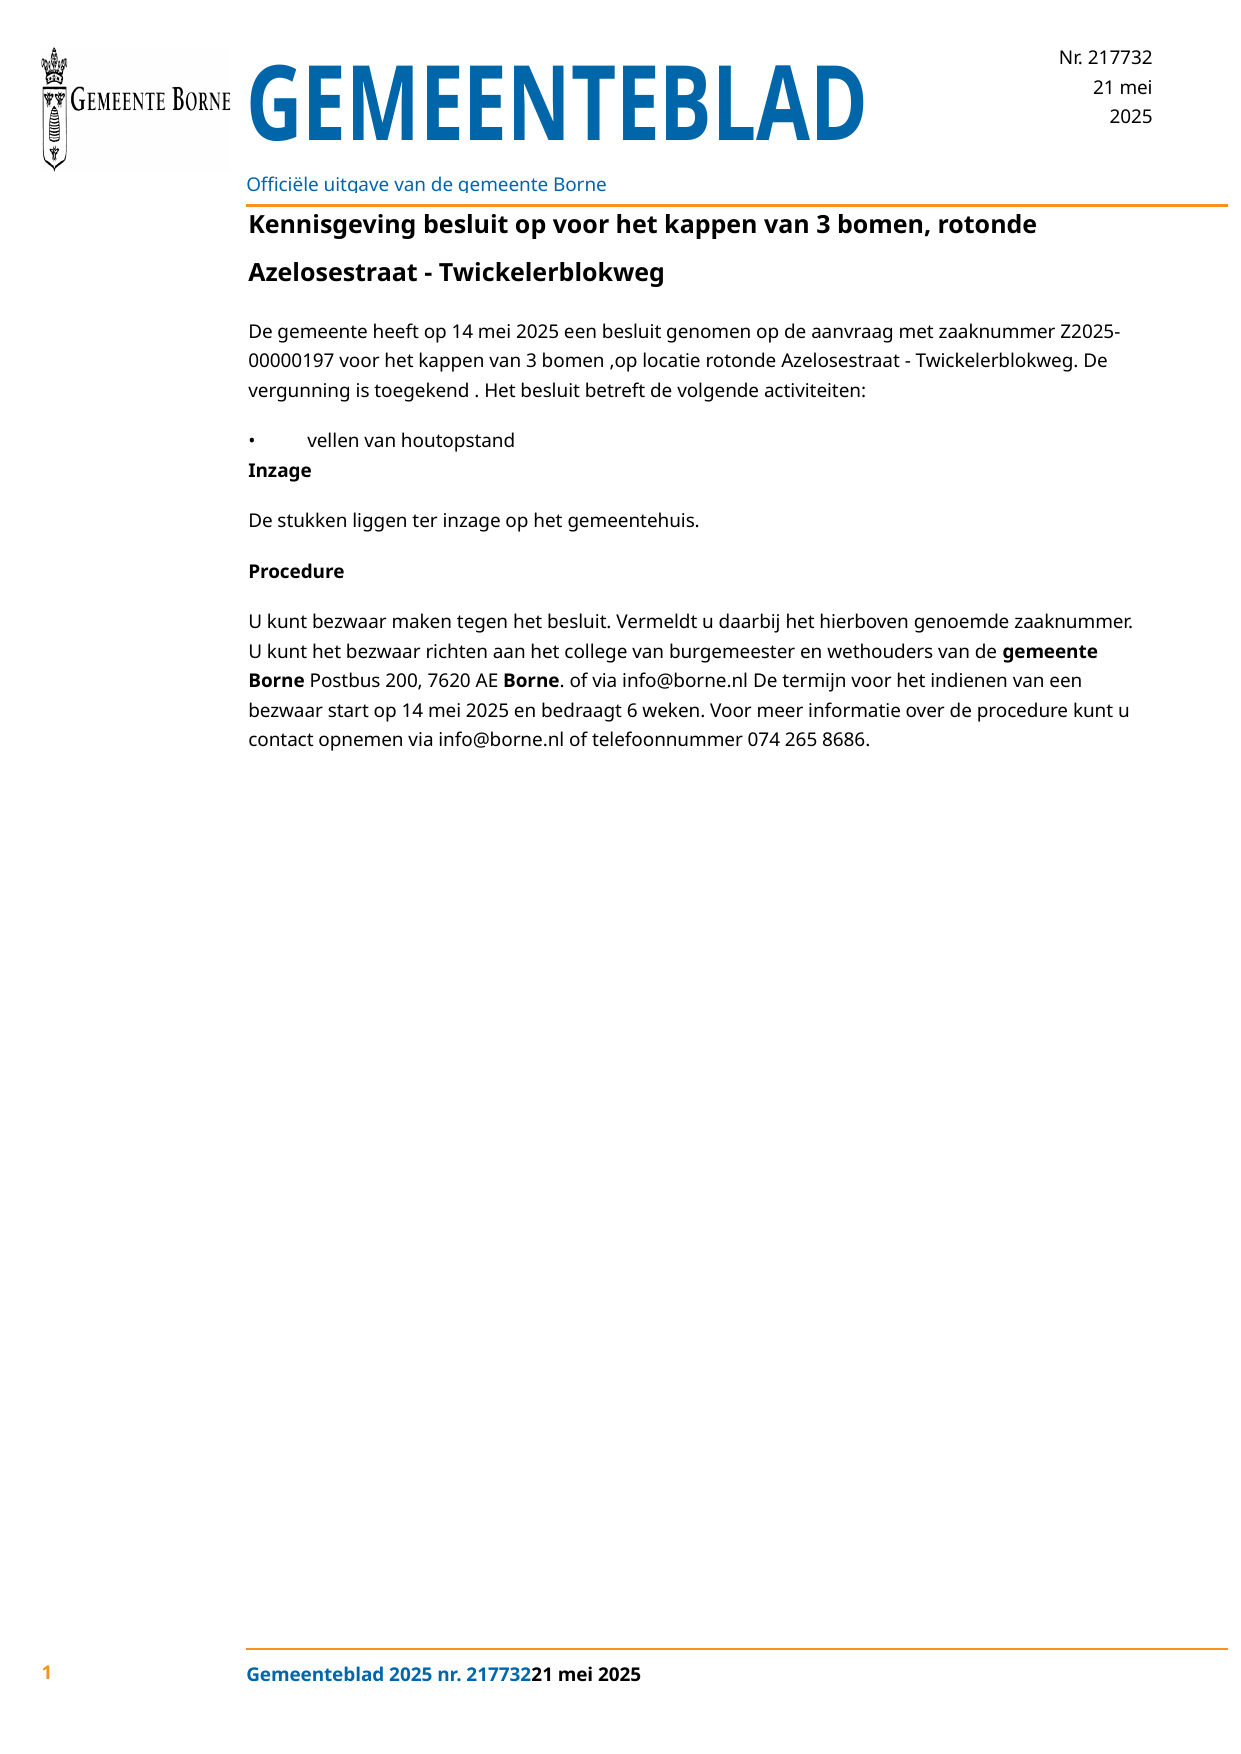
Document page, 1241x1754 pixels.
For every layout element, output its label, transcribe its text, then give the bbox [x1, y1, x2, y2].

picture [41, 47, 231, 172]
text Kennisgeving besluit op voor het kappen van 3 bomen, rotonde Azelosestraat - Twickelerblokweg [248, 207, 1152, 288]
text U kunt bezwaar maken tegen het besluit. Vermeldt u daarbij het hierboven genoemde zaaknummer. U kunt het bezwaar richten aan het college van burgemeester en wethouders van de gemeente Borne Postbus 200, 7620 AE Borne. of via info@borne.nl De termijn voor het indienen van een bezwaar start op 14 mei 2025 en bedraagt 6 weken. Voor meer informatie over de procedure kunt u contact opnemen via info@borne.nl of telefoonnummer 074 265 8686. [248, 608, 1152, 752]
text Inzage [248, 457, 1152, 483]
text De stukken liggen ter inzage op het gemeentehuis. [248, 507, 1152, 533]
list vellen van houtopstand [248, 427, 1152, 453]
text De gemeente heeft op 14 mei 2025 een besluit genomen op de aanvraag met zaaknummer Z2025-00000197 voor het kappen van 3 bomen ,op locatie rotonde Azelosestraat - Twickelerblokweg. De vergunning is toegekend . Het besluit betreft de volgende activiteiten: [248, 318, 1152, 403]
text Procedure [248, 558, 1152, 584]
